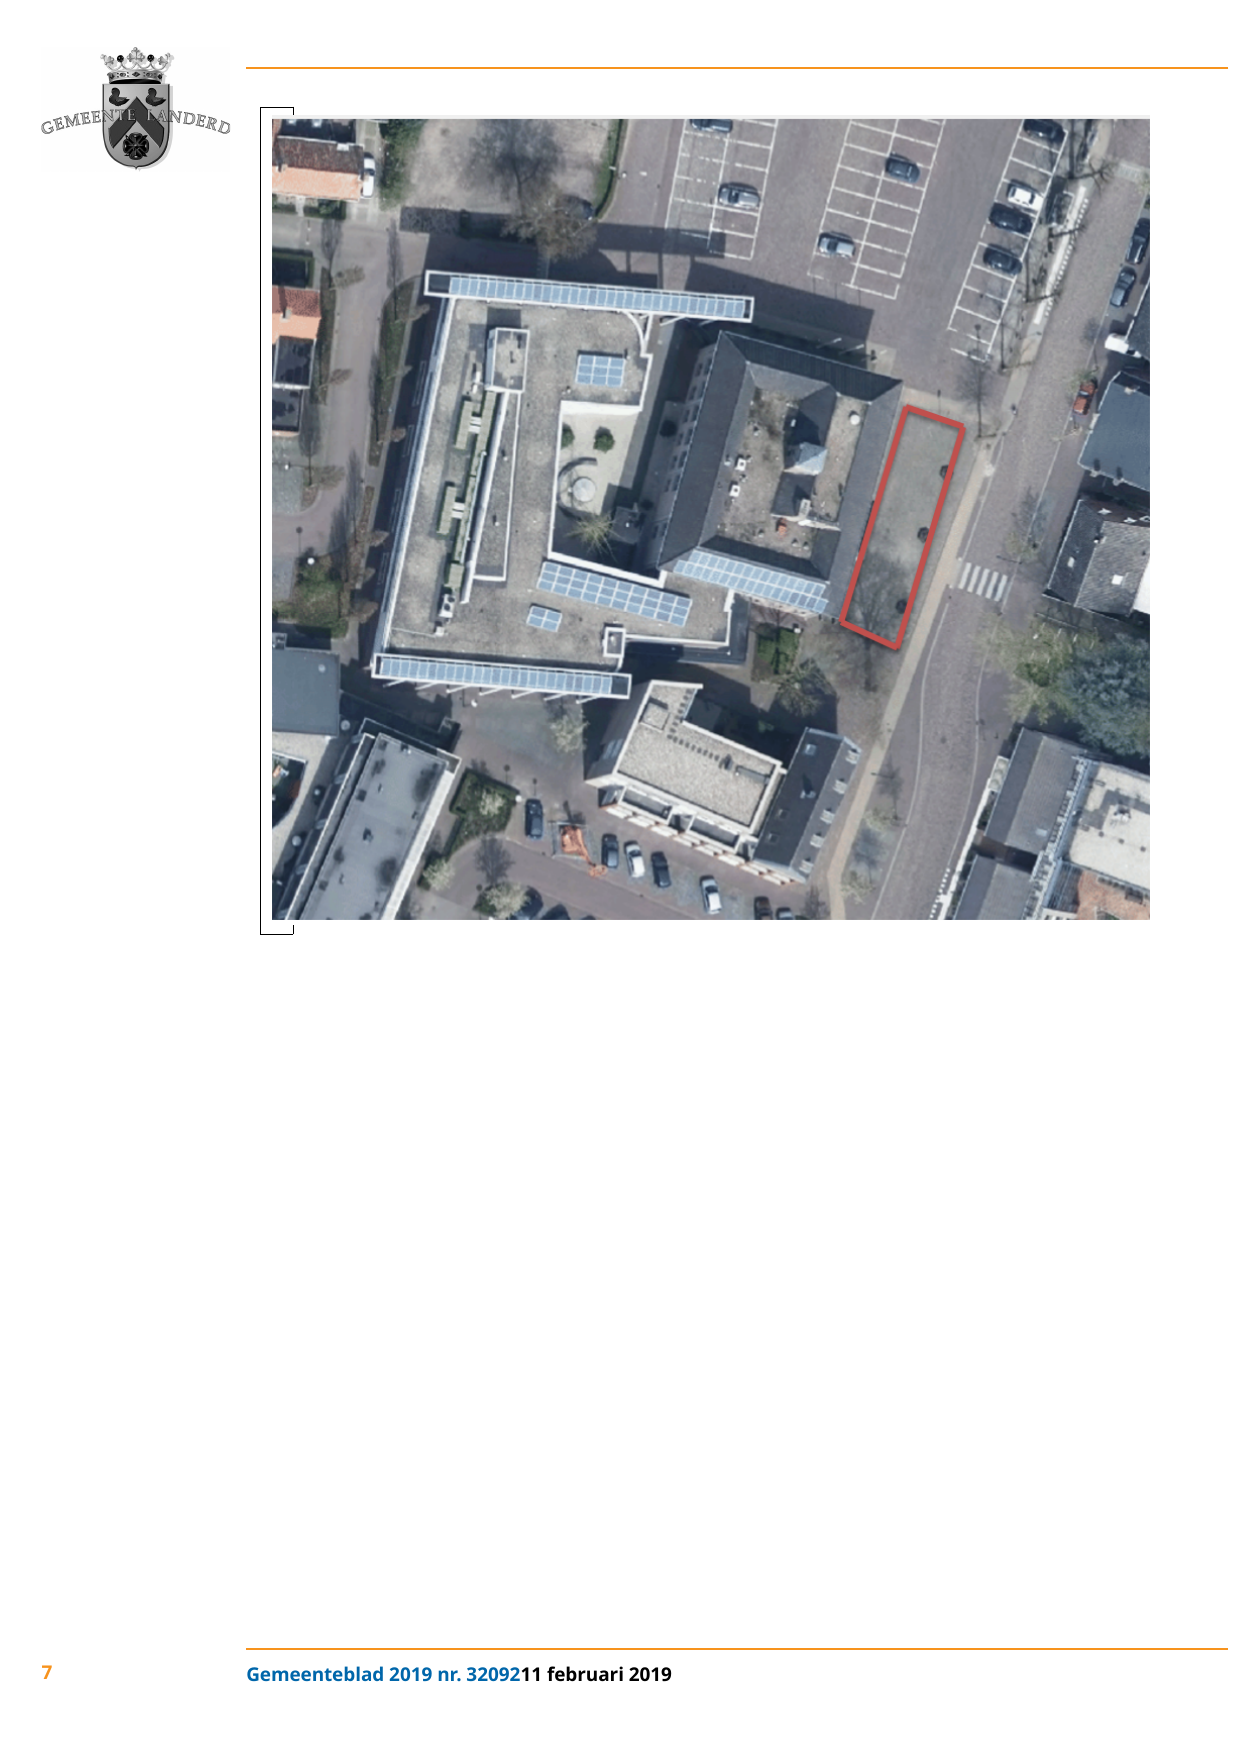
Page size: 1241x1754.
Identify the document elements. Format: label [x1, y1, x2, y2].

picture [268, 115, 1155, 925]
picture [41, 47, 231, 172]
